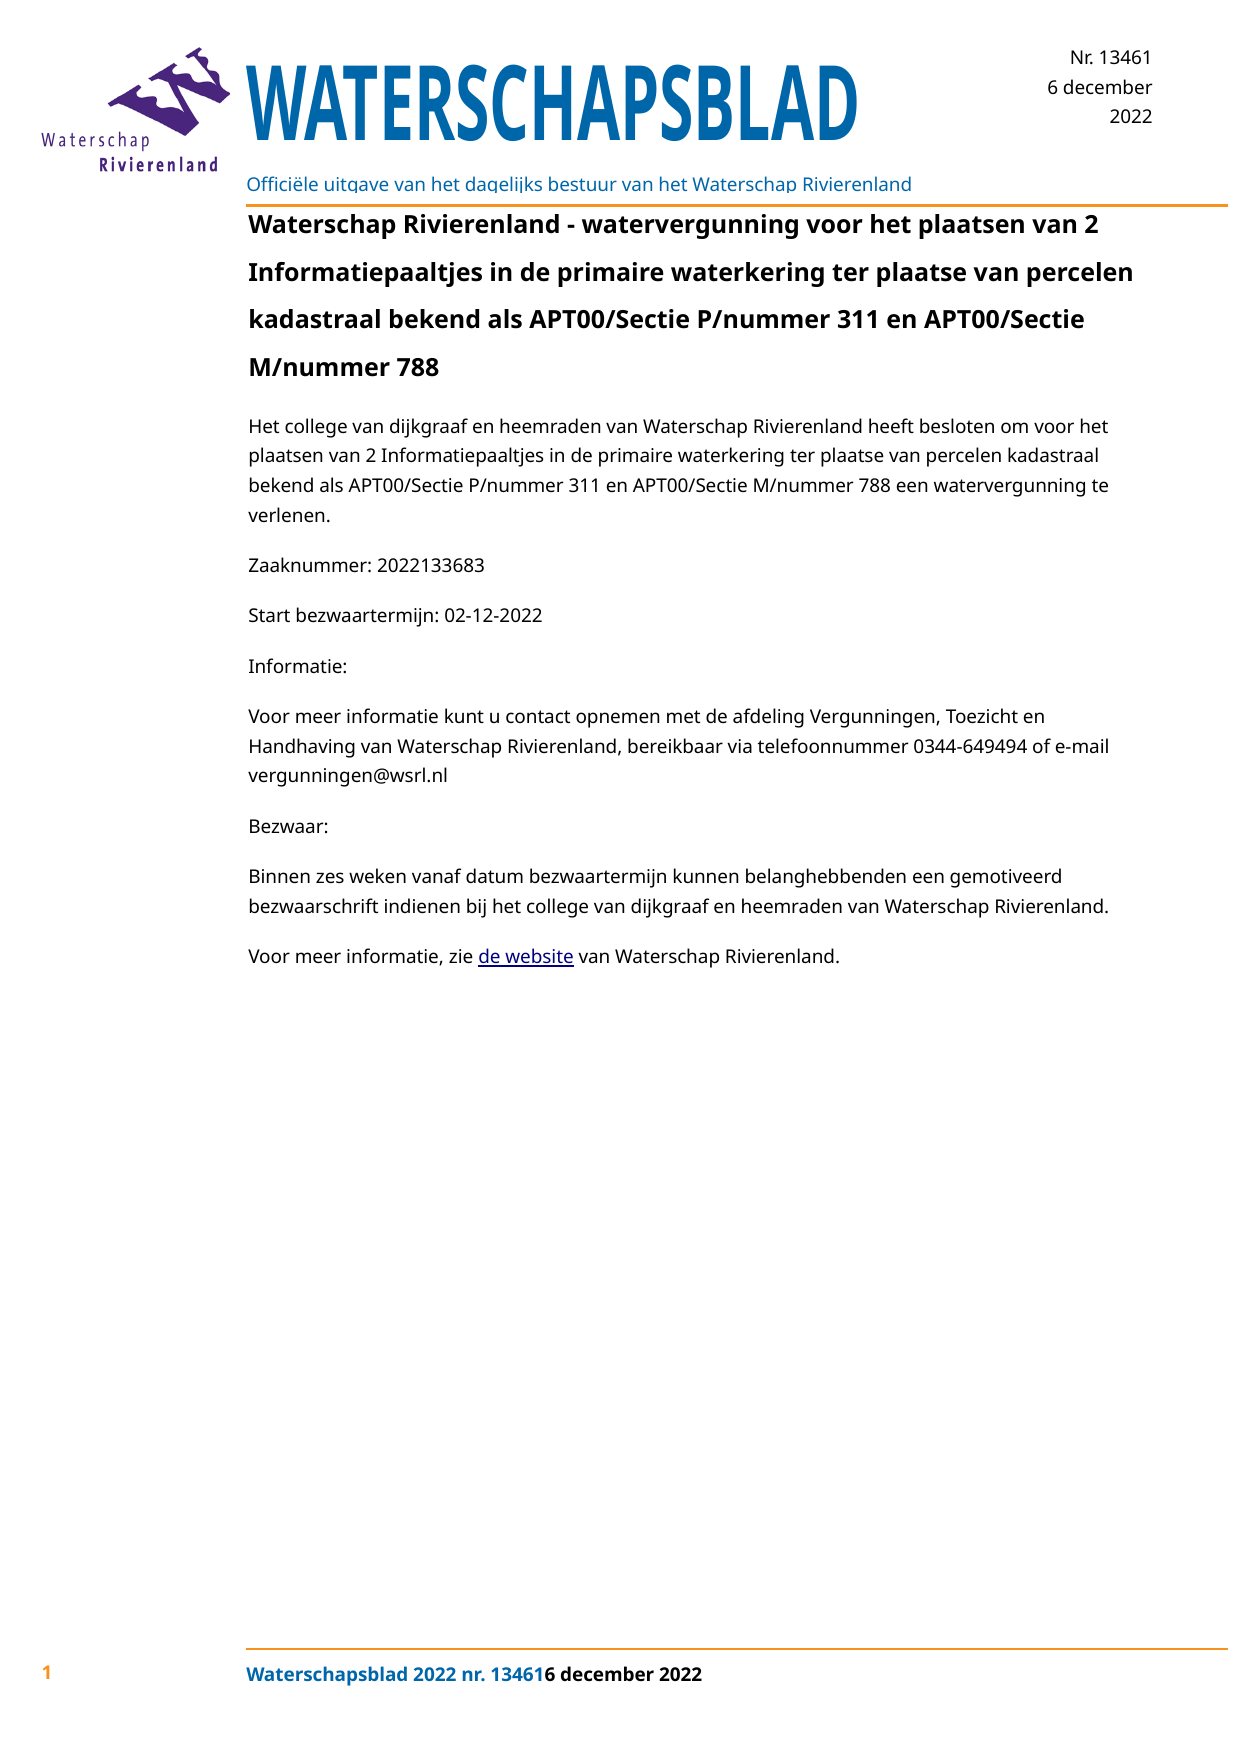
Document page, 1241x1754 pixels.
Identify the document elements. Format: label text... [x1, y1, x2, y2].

text Binnen zes weken vanaf datum bezwaartermijn kunnen belanghebbenden een gemotiveerd bezwaarschrift indienen bij het college van dijkgraaf en heemraden van Waterschap Rivierenland. [248, 863, 1152, 919]
text Informatie: [248, 653, 1152, 679]
text Voor meer informatie, zie de website van Waterschap Rivierenland. [248, 943, 1152, 969]
picture [41, 47, 231, 172]
text Start bezwaartermijn: 02-12-2022 [248, 603, 1152, 628]
text Zaaknummer: 2022133683 [248, 552, 1152, 578]
text Voor meer informatie kunt u contact opnemen met de afdeling Vergunningen, Toezicht en Handhaving van Waterschap Rivierenland, bereikbaar via telefoonnummer 0344-649494 of e-mail vergunningen@wsrl.nl [248, 703, 1152, 788]
text Waterschap Rivierenland - watervergunning voor het plaatsen van 2 Informatiepaaltjes in de primaire waterkering ter plaatse van percelen kadastraal bekend als APT00/Sectie P/nummer 311 en APT00/Sectie M/nummer 788 [248, 207, 1152, 384]
text Het college van dijkgraaf en heemraden van Waterschap Rivierenland heeft besloten om voor het plaatsen van 2 Informatiepaaltjes in de primaire waterkering ter plaatse van percelen kadastraal bekend als APT00/Sectie P/nummer 311 en APT00/Sectie M/nummer 788 een watervergunning te verlenen. [248, 413, 1152, 528]
text Bezwaar: [248, 813, 1152, 839]
